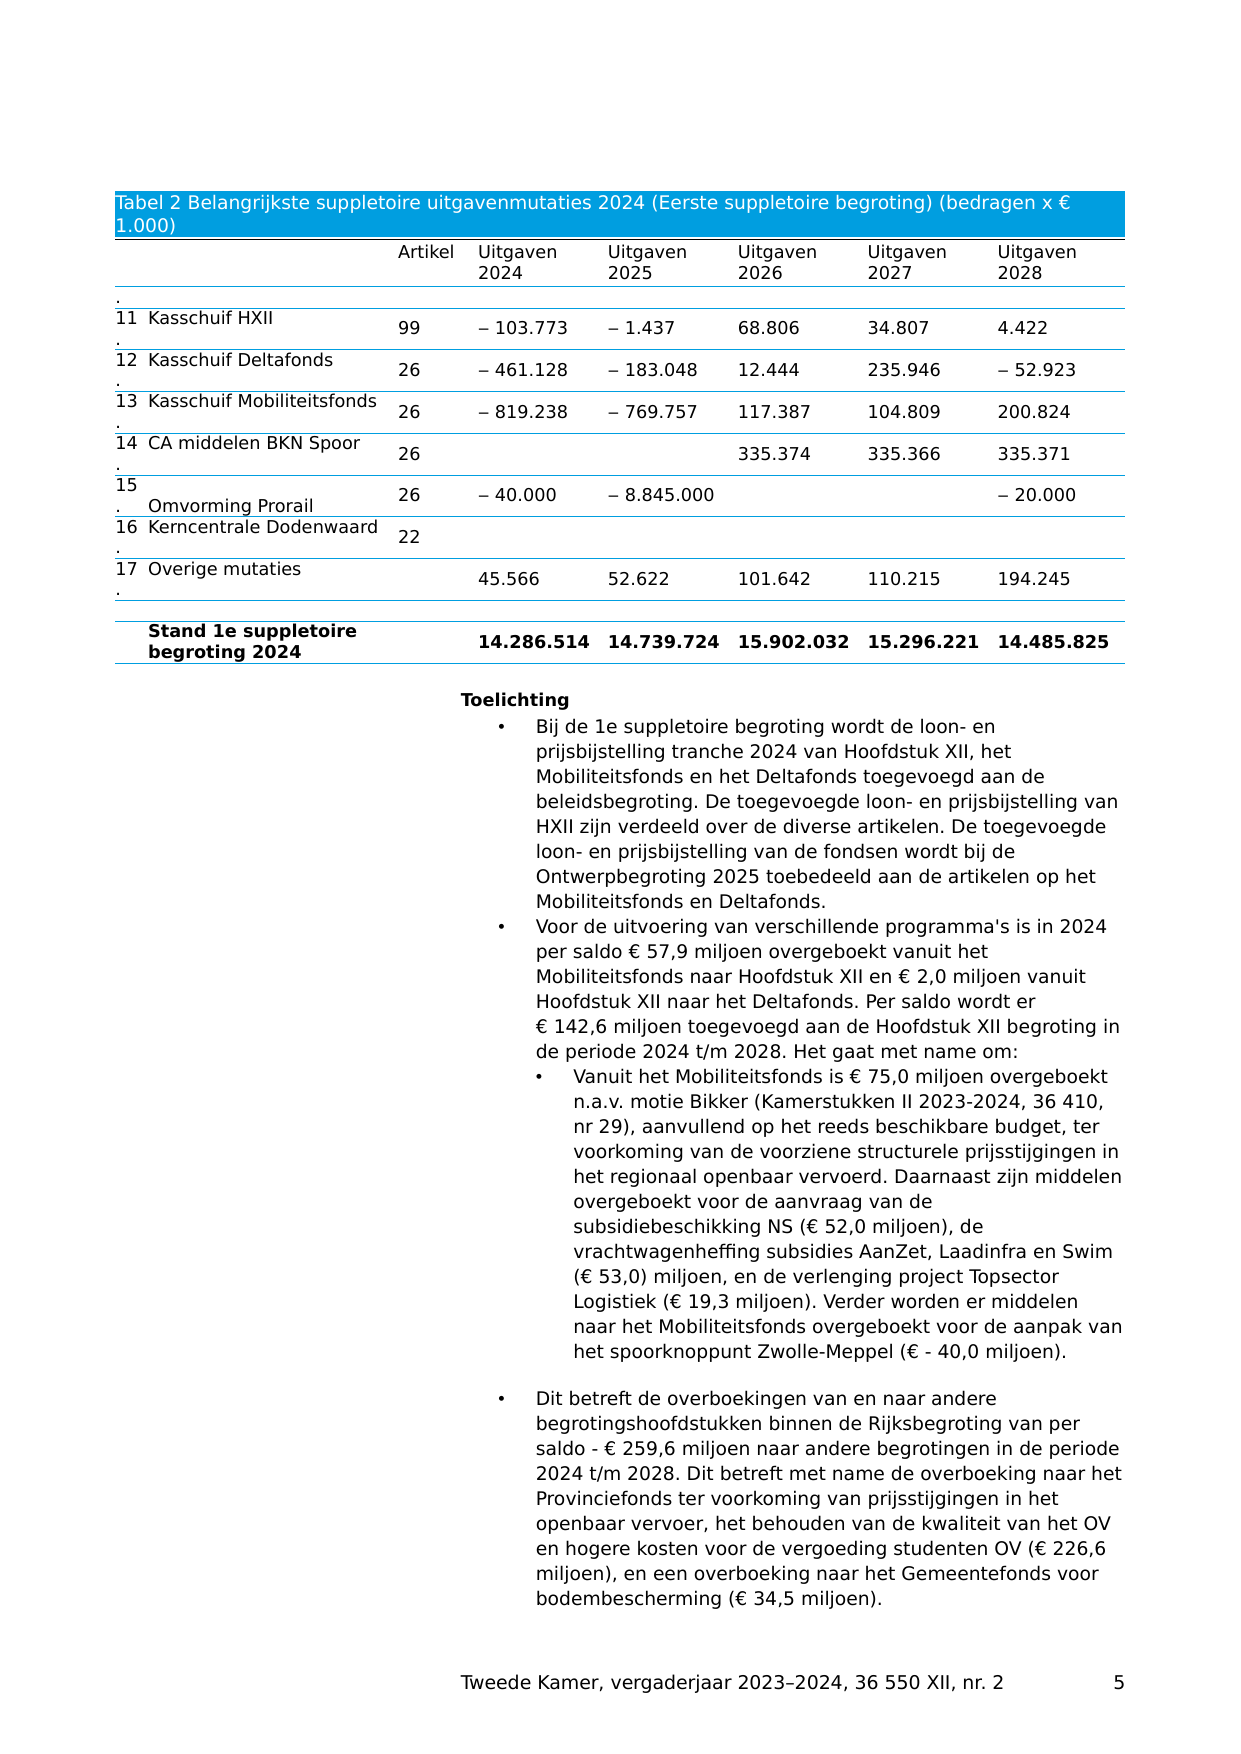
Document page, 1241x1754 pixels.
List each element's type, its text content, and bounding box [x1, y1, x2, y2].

table_cell Overige mutaties [145, 559, 395, 600]
table_cell ‒ 40.000 [475, 476, 605, 516]
table_cell 15. [115, 476, 145, 516]
table_cell [735, 476, 864, 516]
table_cell [115, 240, 145, 286]
table_cell [865, 517, 994, 558]
table_cell 101.642 [735, 559, 864, 600]
table_cell 15.296.221 [865, 622, 994, 663]
table_cell [995, 517, 1125, 558]
table_cell [605, 434, 735, 474]
table_cell [395, 559, 475, 600]
table_cell 13. [115, 392, 145, 433]
table_cell 15.902.032 [735, 622, 864, 663]
table_cell ‒ 183.048 [605, 350, 735, 391]
table_cell 14.286.514 [475, 622, 605, 663]
table_cell Uitgaven 2028 [995, 240, 1125, 286]
table_cell 200.824 [995, 392, 1125, 433]
table_cell [735, 601, 864, 621]
list Bij de 1e suppletoire begroting wordt de loon- en prijsbijstelling tranche 2024 van Hoofdstuk XII, het Mobiliteitsfonds en het Deltafonds toegevoegd aan de beleidsbegroting. De toegevoegde loon- en prijsbijstelling van HXII zijn verdeeld over de diverse artikelen. De toegevoegde loon- en prijsbijstelling van de fondsen wordt bij de Ontwerpbegroting 2025 toebedeeld aan de artikelen op het Mobiliteitsfonds en Deltafonds. [498, 713, 1125, 913]
table_cell 45.566 [475, 559, 605, 600]
table_cell 335.374 [735, 434, 864, 474]
table_cell ‒ 20.000 [995, 476, 1125, 516]
text Toelichting [461, 688, 1125, 711]
table_cell 16. [115, 517, 145, 558]
table_cell 26 [395, 392, 475, 433]
table_cell Kasschuif HXII [145, 309, 395, 349]
table_cell 14. [115, 434, 145, 474]
table_cell 17. [115, 559, 145, 600]
table_cell 12. [115, 350, 145, 391]
table_cell 117.387 [735, 392, 864, 433]
table_cell 235.946 [865, 350, 994, 391]
table_cell [865, 601, 994, 621]
table_cell Artikel [395, 240, 475, 286]
table_cell 12.444 [735, 350, 864, 391]
table_cell [115, 622, 145, 663]
table_cell [995, 287, 1125, 307]
table_cell ‒ 1.437 [605, 309, 735, 349]
table_cell Kerncentrale Dodenwaard [145, 517, 395, 558]
table_cell CA middelen BKN Spoor [145, 434, 395, 474]
table_cell 335.366 [865, 434, 994, 474]
table_cell [865, 287, 994, 307]
table_cell ‒ 769.757 [605, 392, 735, 433]
table_cell 26 [395, 434, 475, 474]
table_cell Uitgaven 2024 [475, 240, 605, 286]
table_cell 194.245 [995, 559, 1125, 600]
table_cell [475, 601, 605, 621]
table_cell 26 [395, 476, 475, 516]
table_cell Omvorming Prorail [145, 476, 395, 516]
table_cell 26 [395, 350, 475, 391]
list Voor de uitvoering van verschillende programma's is in 2024 per saldo € 57,9 miljoen overgeboekt vanuit het Mobiliteitsfonds naar Hoofdstuk XII en € 2,0 miljoen vanuit Hoofdstuk XII naar het Deltafonds. Per saldo wordt er € 142,6 miljoen toegevoegd aan de Hoofdstuk XII begroting in de periode 2024 t/m 2028. Het gaat met name om: [498, 913, 1125, 1063]
table_cell ‒ 52.923 [995, 350, 1125, 391]
table_cell 99 [395, 309, 475, 349]
table_cell 52.622 [605, 559, 735, 600]
table_cell [475, 287, 605, 307]
table_cell [605, 601, 735, 621]
table_cell 110.215 [865, 559, 994, 600]
list Dit betreft de overboekingen van en naar andere begrotingshoofdstukken binnen de Rijksbegroting van per saldo - € 259,6 miljoen naar andere begrotingen in de periode 2024 t/m 2028. Dit betreft met name de overboeking naar het Provinciefonds ter voorkoming van prijsstijgingen in het openbaar vervoer, het behouden van de kwaliteit van het OV en hogere kosten voor de vergoeding studenten OV (€ 226,6 miljoen), en een overboeking naar het Gemeentefonds voor bodembescherming (€ 34,5 miljoen). [498, 1385, 1125, 1610]
table_cell . [115, 287, 145, 307]
table_cell [865, 476, 994, 516]
table_cell [145, 240, 395, 286]
table_cell [115, 601, 145, 621]
table_cell [145, 601, 395, 621]
table_cell 335.371 [995, 434, 1125, 474]
table_cell Kasschuif Deltafonds [145, 350, 395, 391]
table_cell ‒ 8.845.000 [605, 476, 735, 516]
table_cell ‒ 103.773 [475, 309, 605, 349]
table_cell 14.739.724 [605, 622, 735, 663]
table_cell Uitgaven 2026 [735, 240, 864, 286]
table_cell [145, 287, 395, 307]
table_cell [475, 517, 605, 558]
table_cell 11. [115, 309, 145, 349]
table_cell ‒ 461.128 [475, 350, 605, 391]
table_cell 14.485.825 [995, 622, 1125, 663]
table_cell 68.806 [735, 309, 864, 349]
table_cell [995, 601, 1125, 621]
table_cell [605, 287, 735, 307]
table_cell Uitgaven 2025 [605, 240, 735, 286]
table_cell Stand 1e suppletoire begroting 2024 [145, 622, 395, 663]
table_cell [395, 622, 475, 663]
table_cell [395, 601, 475, 621]
table_cell [605, 517, 735, 558]
table_cell Kasschuif Mobiliteitsfonds [145, 392, 395, 433]
table_cell 34.807 [865, 309, 994, 349]
table_cell [735, 517, 864, 558]
list Vanuit het Mobiliteitsfonds is € 75,0 miljoen overgeboekt n.a.v. motie Bikker (Kamerstukken II 2023-2024, 36 410, nr 29), aanvullend op het reeds beschikbare budget, ter voorkoming van de voorziene structurele prijsstijgingen in het regionaal openbaar vervoerd. Daarnaast zijn middelen overgeboekt voor de aanvraag van de subsidiebeschikking NS (€ 52,0 miljoen), de vrachtwagenheffing subsidies AanZet, Laadinfra en Swim (€ 53,0) miljoen, en de verlenging project Topsector Logistiek (€ 19,3 miljoen). Verder worden er middelen naar het Mobiliteitsfonds overgeboekt voor de aanpak van het spoorknoppunt Zwolle-Meppel (€ - 40,0 miljoen). [536, 1063, 1125, 1363]
table_cell [395, 287, 475, 307]
table_cell 104.809 [865, 392, 994, 433]
table_cell [475, 434, 605, 474]
table_cell Uitgaven 2027 [865, 240, 994, 286]
table_cell 22 [395, 517, 475, 558]
table_cell ‒ 819.238 [475, 392, 605, 433]
table_cell [735, 287, 864, 307]
table_cell 4.422 [995, 309, 1125, 349]
